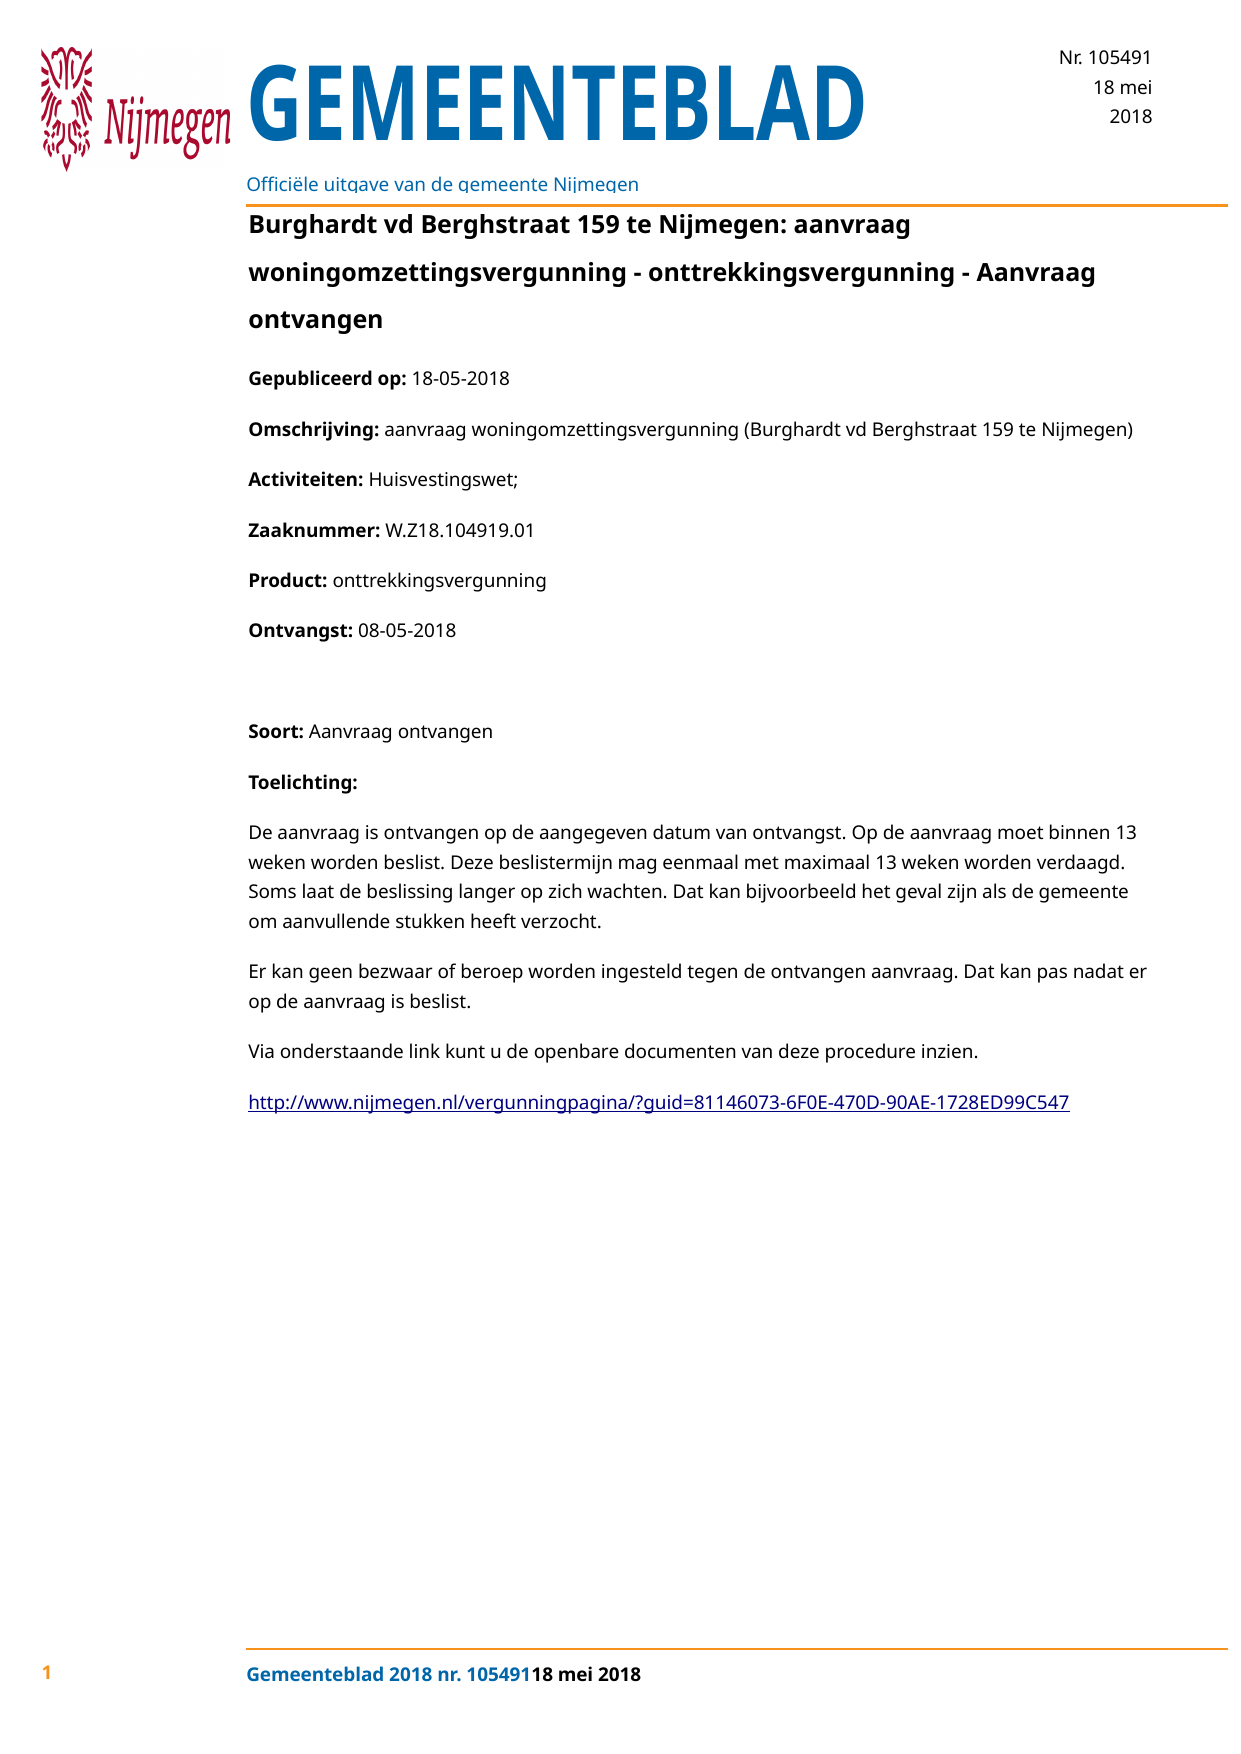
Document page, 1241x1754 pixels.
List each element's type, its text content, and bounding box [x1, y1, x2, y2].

text Activiteiten: Huisvestingswet; [248, 466, 1152, 492]
text Toelichting: [248, 769, 1152, 794]
text Burghardt vd Berghstraat 159 te Nijmegen: aanvraag woningomzettingsvergunning - onttrekkingsvergunning - Aanvraag ontvangen [248, 207, 1152, 336]
text Soort: Aanvraag ontvangen [248, 718, 1152, 744]
picture [41, 47, 231, 172]
text Via onderstaande link kunt u de openbare documenten van deze procedure inzien. [248, 1038, 1152, 1064]
text De aanvraag is ontvangen op de aangegeven datum van ontvangst. Op de aanvraag moet binnen 13 weken worden beslist. Deze beslistermijn mag eenmaal met maximaal 13 weken worden verdaagd. Soms laat de beslissing langer op zich wachten. Dat kan bijvoorbeeld het geval zijn als de gemeente om aanvullende stukken heeft verzocht. [248, 819, 1152, 934]
text Omschrijving: aanvraag woningomzettingsvergunning (Burghardt vd Berghstraat 159 te Nijmegen) [248, 416, 1152, 442]
text Zaaknummer: W.Z18.104919.01 [248, 517, 1152, 542]
text Gepubliceerd op: 18-05-2018 [248, 366, 1152, 391]
text http://www.nijmegen.nl/vergunningpagina/?guid=81146073-6F0E-470D-90AE-1728ED99C547 [248, 1089, 1152, 1114]
text Ontvangst: 08-05-2018 [248, 618, 1152, 643]
text Product: onttrekkingsvergunning [248, 567, 1152, 593]
text Er kan geen bezwaar of beroep worden ingesteld tegen de ontvangen aanvraag. Dat kan pas nadat er op de aanvraag is beslist. [248, 958, 1152, 1014]
